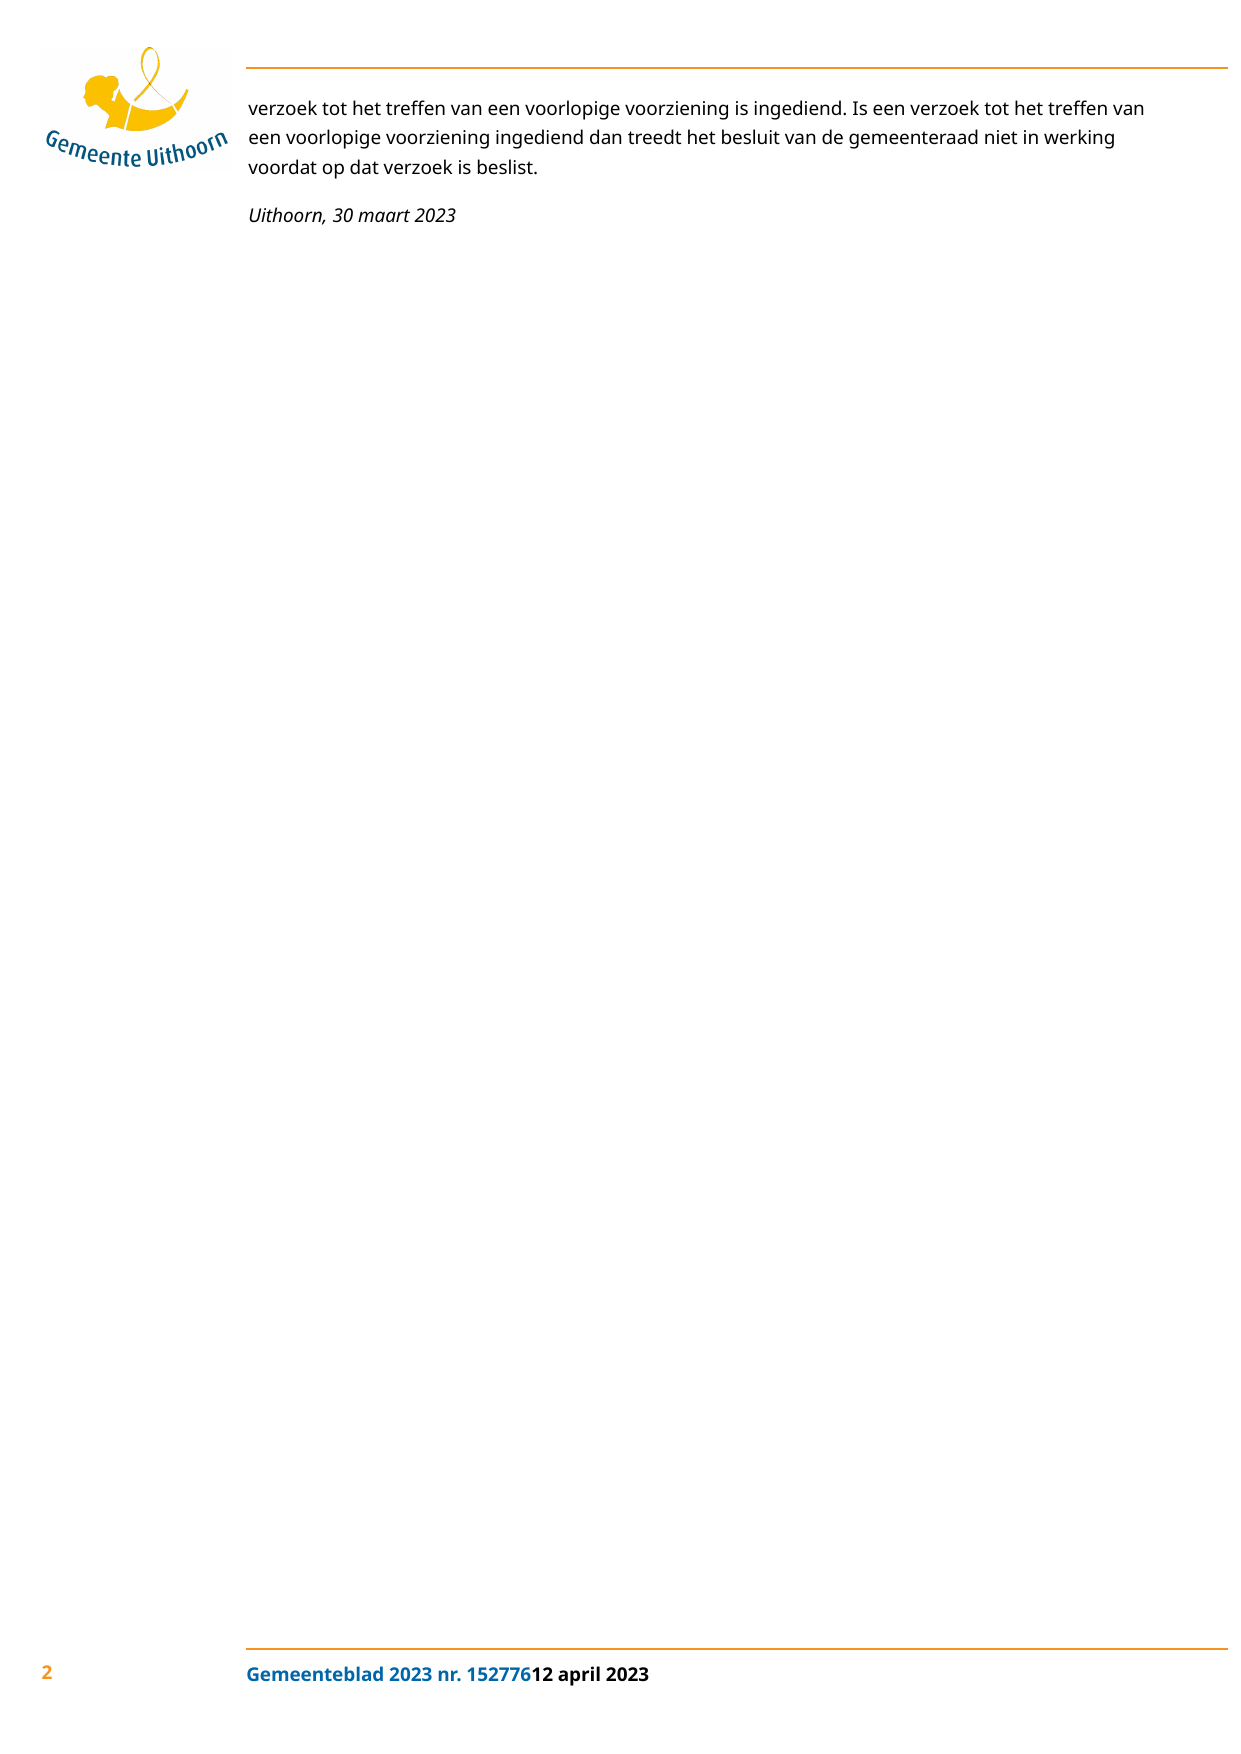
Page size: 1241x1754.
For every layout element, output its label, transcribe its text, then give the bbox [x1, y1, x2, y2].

text verzoek tot het treffen van een voorlopige voorziening is ingediend. Is een verzoek tot het treffen van een voorlopige voorziening ingediend dan treedt het besluit van de gemeenteraad niet in werking voordat op dat verzoek is beslist. [248, 95, 1152, 180]
picture [41, 47, 231, 172]
text Uithoorn, 30 maart 2023 [248, 202, 1152, 227]
